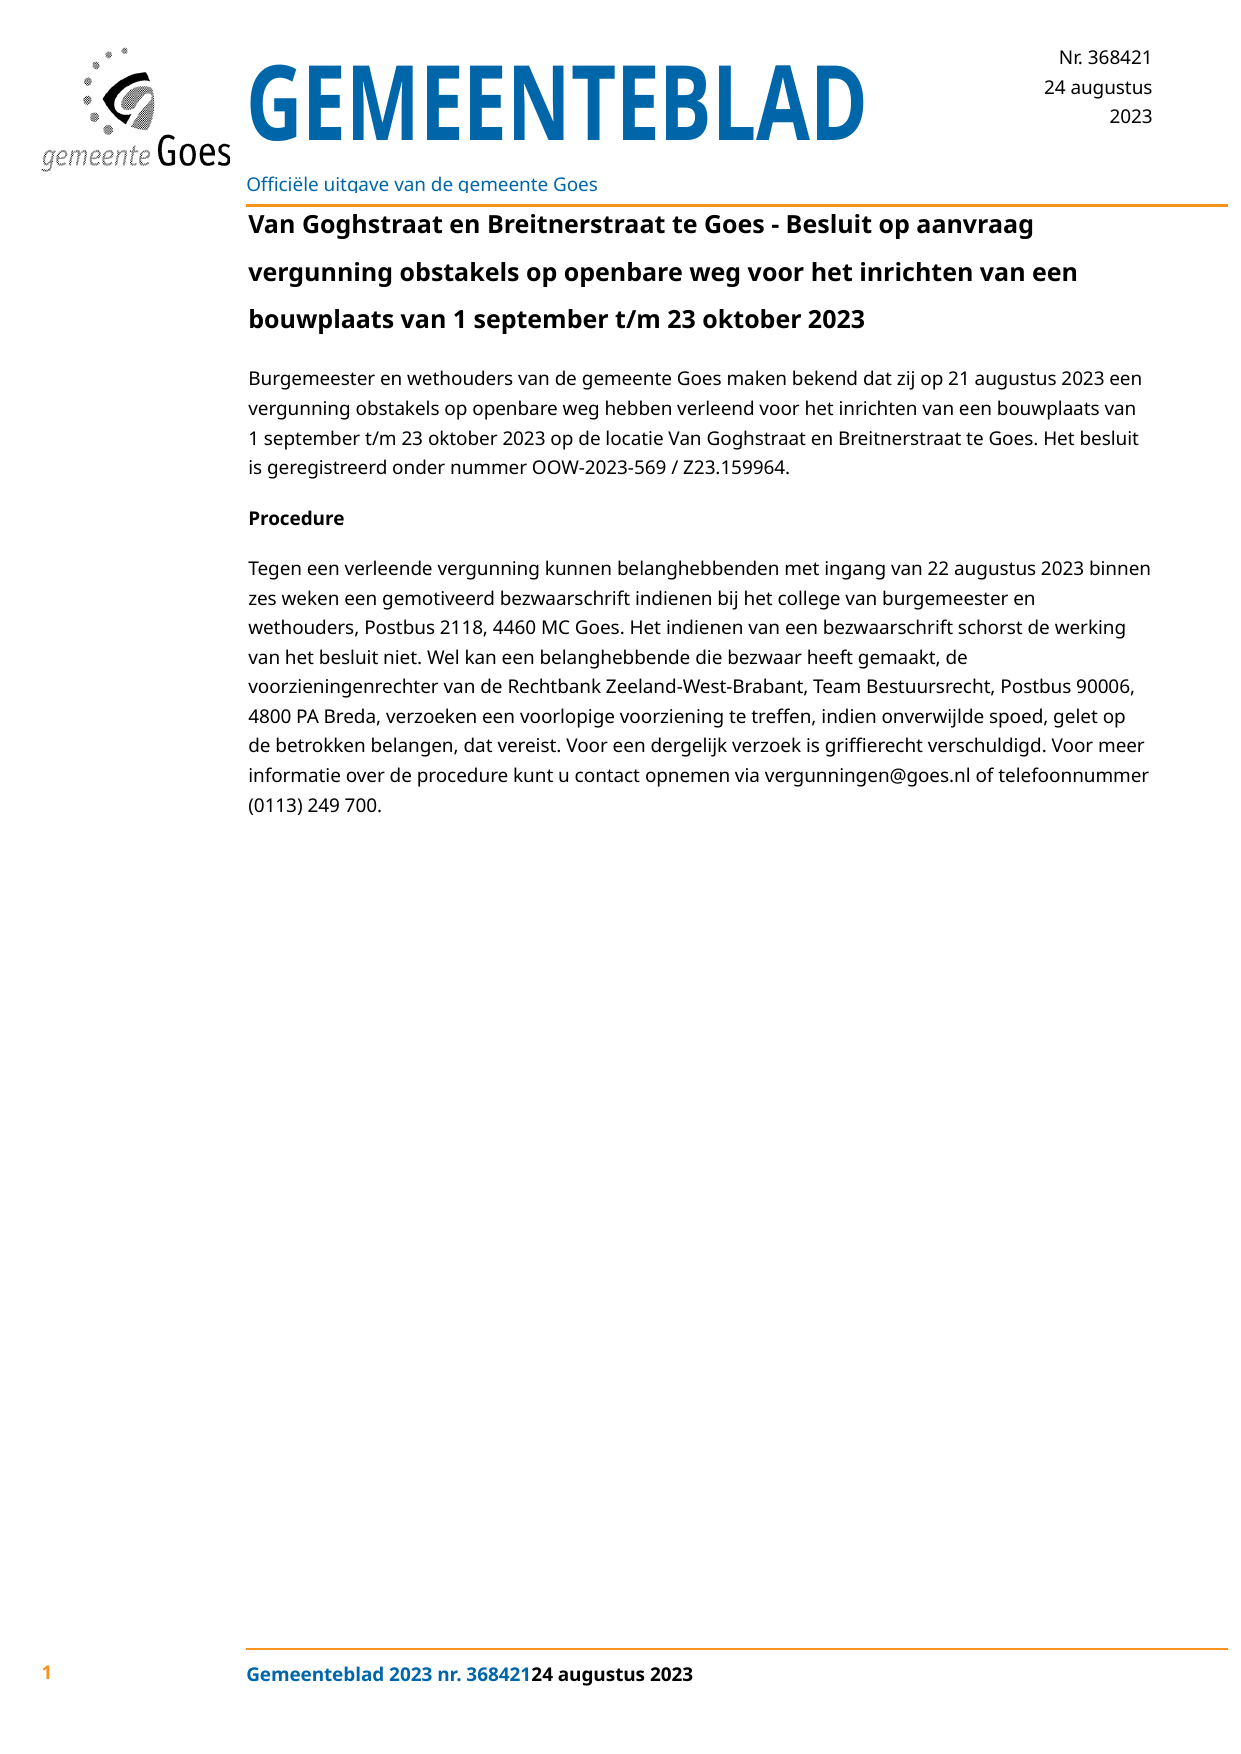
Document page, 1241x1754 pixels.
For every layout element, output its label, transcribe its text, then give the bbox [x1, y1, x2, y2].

text Van Goghstraat en Breitnerstraat te Goes - Besluit op aanvraag vergunning obstakels op openbare weg voor het inrichten van een bouwplaats van 1 september t/m 23 oktober 2023 [248, 207, 1152, 336]
text Burgemeester en wethouders van de gemeente Goes maken bekend dat zij op 21 augustus 2023 een vergunning obstakels op openbare weg hebben verleend voor het inrichten van een bouwplaats van 1 september t/m 23 oktober 2023 op de locatie Van Goghstraat en Breitnerstraat te Goes. Het besluit is geregistreerd onder nummer OOW-2023-569 / Z23.159964. [248, 366, 1152, 480]
text Tegen een verleende vergunning kunnen belanghebbenden met ingang van 22 augustus 2023 binnen zes weken een gemotiveerd bezwaarschrift indienen bij het college van burgemeester en wethouders, Postbus 2118, 4460 MC Goes. Het indienen van een bezwaarschrift schorst de werking van het besluit niet. Wel kan een belanghebbende die bezwaar heeft gemaakt, de voorzieningenrechter van de Rechtbank Zeeland-West-Brabant, Team Bestuursrecht, Postbus 90006, 4800 PA Breda, verzoeken een voorlopige voorziening te treffen, indien onverwijlde spoed, gelet op de betrokken belangen, dat vereist. Voor een dergelijk verzoek is griffierecht verschuldigd. Voor meer informatie over de procedure kunt u contact opnemen via vergunningen@goes.nl of telefoonnummer (0113) 249 700. [248, 555, 1152, 817]
picture [41, 47, 231, 172]
text Procedure [248, 505, 1152, 530]
